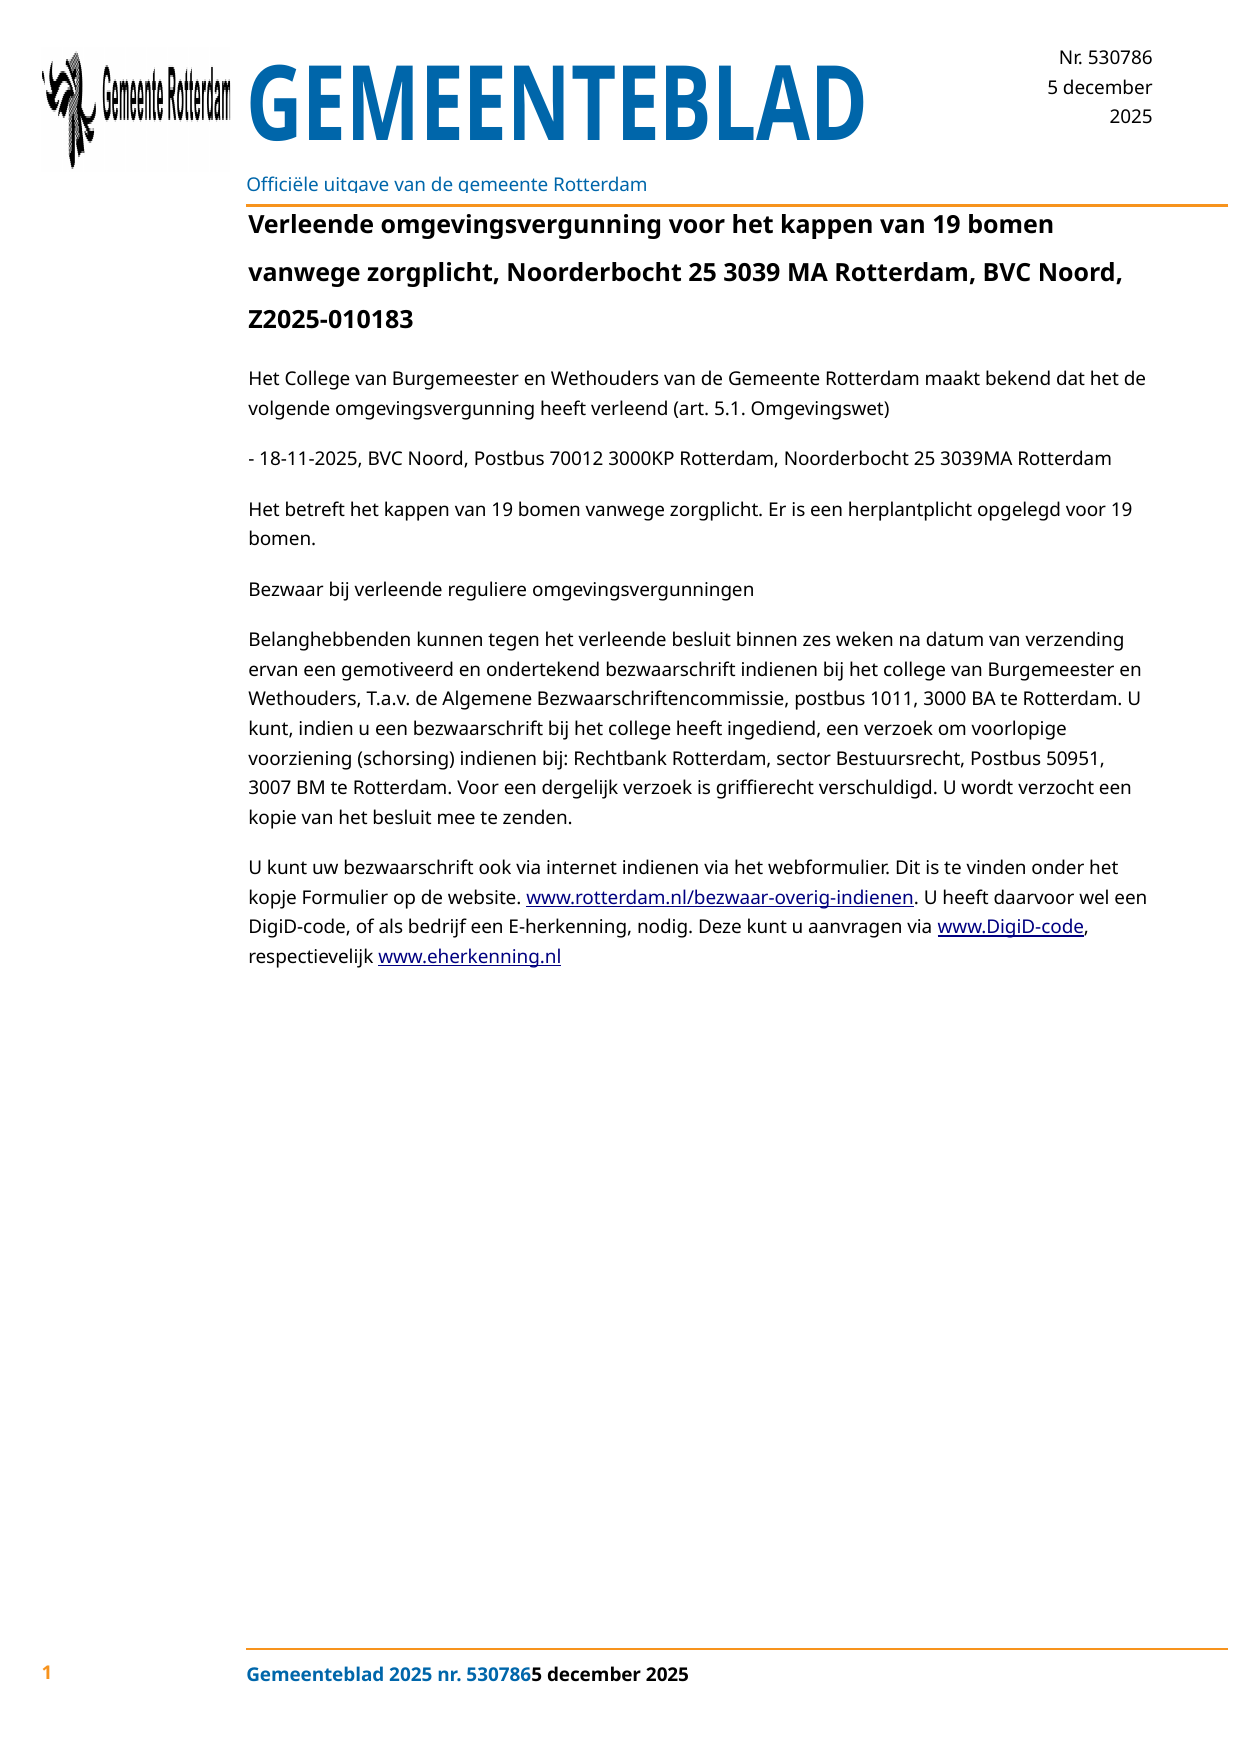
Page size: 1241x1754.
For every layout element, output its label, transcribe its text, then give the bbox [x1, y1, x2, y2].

text Belanghebbenden kunnen tegen het verleende besluit binnen zes weken na datum van verzending ervan een gemotiveerd en ondertekend bezwaarschrift indienen bij het college van Burgemeester en Wethouders, T.a.v. de Algemene Bezwaarschriftencommissie, postbus 1011, 3000 BA te Rotterdam. U kunt, indien u een bezwaarschrift bij het college heeft ingediend, een verzoek om voorlopige voorziening (schorsing) indienen bij: Rechtbank Rotterdam, sector Bestuursrecht, Postbus 50951, 3007 BM te Rotterdam. Voor een dergelijk verzoek is griffierecht verschuldigd. U wordt verzocht een kopie van het besluit mee te zenden. [248, 626, 1152, 829]
text Het betreft het kappen van 19 bomen vanwege zorgplicht. Er is een herplantplicht opgelegd voor 19 bomen. [248, 496, 1152, 551]
text - 18-11-2025, BVC Noord, Postbus 70012 3000KP Rotterdam, Noorderbocht 25 3039MA Rotterdam [248, 446, 1152, 471]
text U kunt uw bezwaarschrift ook via internet indienen via het webformulier. Dit is te vinden onder het kopje Formulier op de website. www.rotterdam.nl/bezwaar-overig-indienen. U heeft daarvoor wel een DigiD-code, of als bedrijf een E-herkenning, nodig. Deze kunt u aanvragen via www.DigiD-code, respectievelijk www.eherkenning.nl [248, 854, 1152, 969]
text Bezwaar bij verleende reguliere omgevingsvergunningen [248, 576, 1152, 602]
text Verleende omgevingsvergunning voor het kappen van 19 bomen vanwege zorgplicht, Noorderbocht 25 3039 MA Rotterdam, BVC Noord, Z2025-010183 [248, 207, 1152, 336]
picture [41, 47, 231, 172]
text Het College van Burgemeester en Wethouders van de Gemeente Rotterdam maakt bekend dat het de volgende omgevingsvergunning heeft verleend (art. 5.1. Omgevingswet) [248, 366, 1152, 421]
